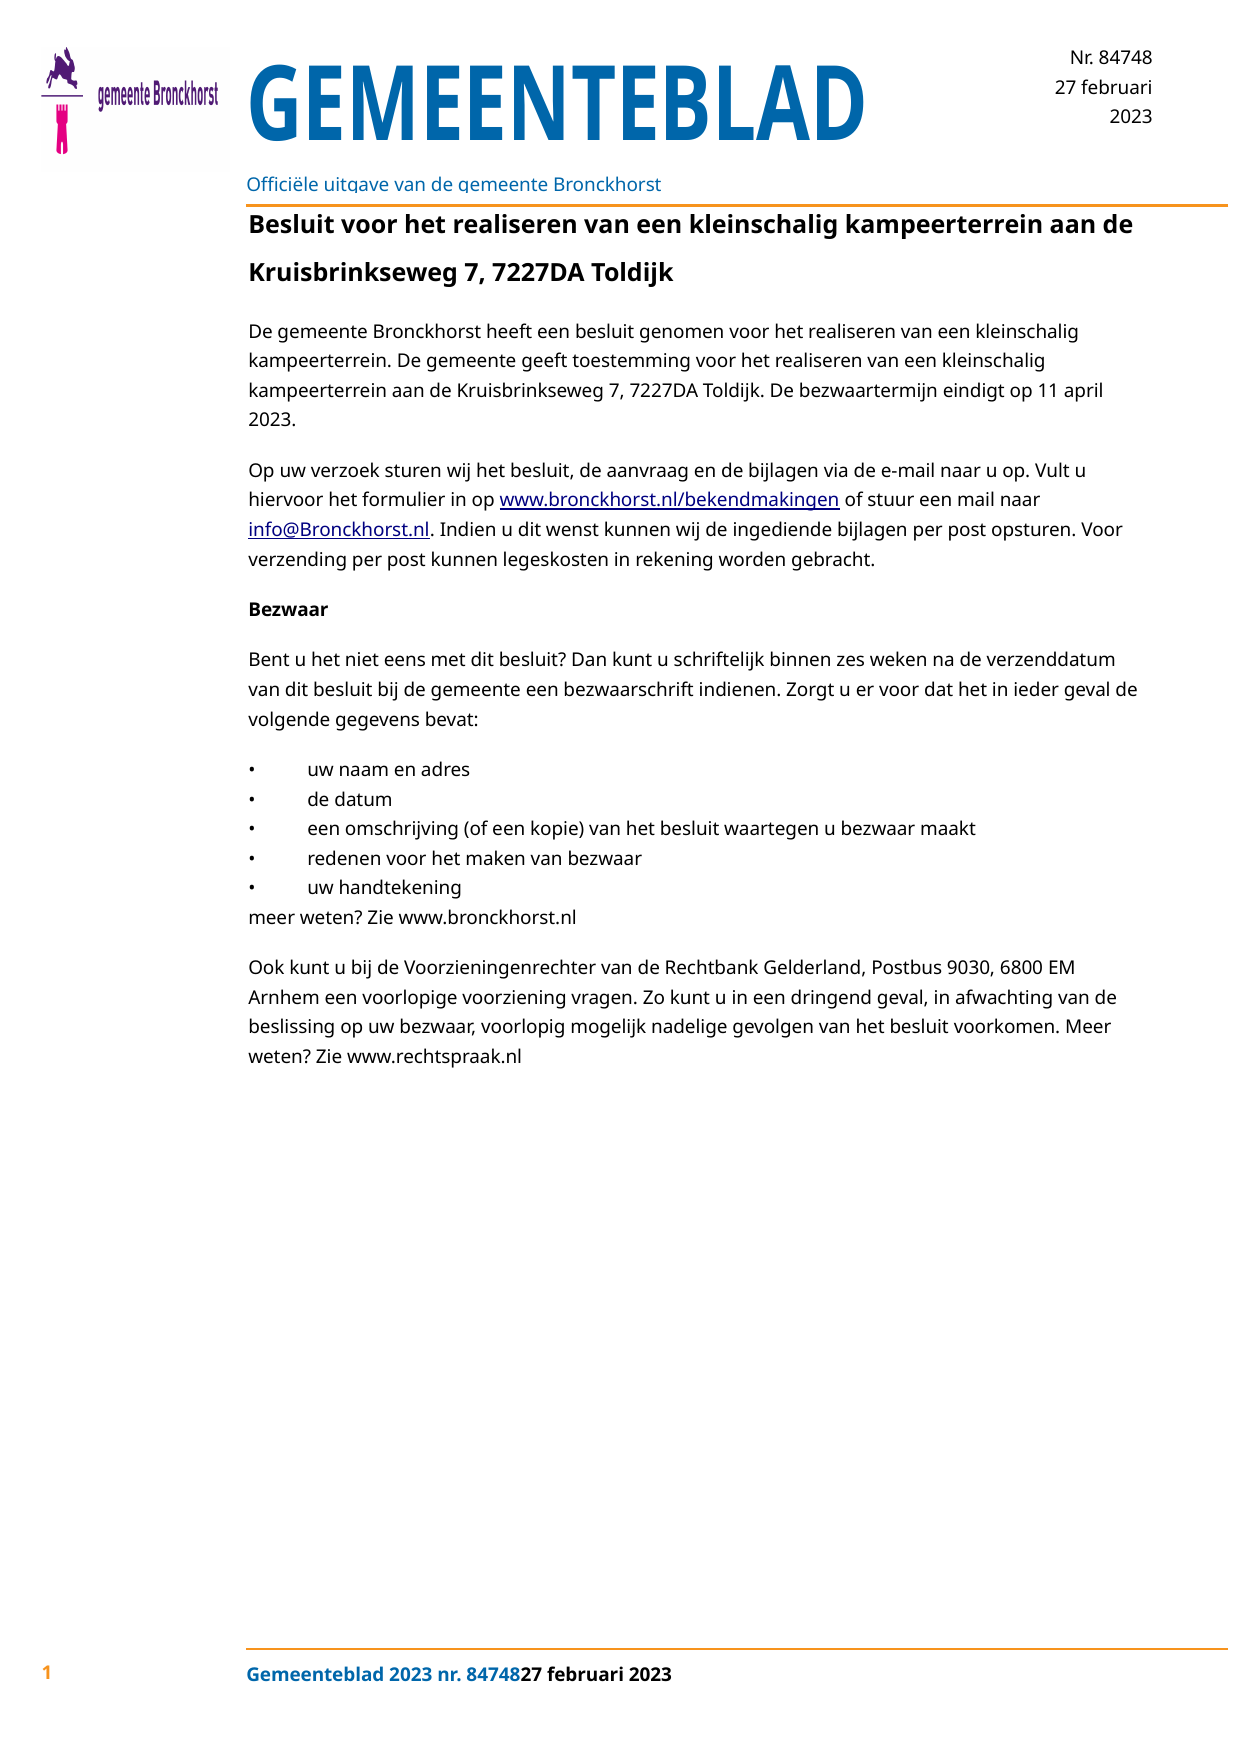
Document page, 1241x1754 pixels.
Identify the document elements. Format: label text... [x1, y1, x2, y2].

text Bent u het niet eens met dit besluit? Dan kunt u schriftelijk binnen zes weken na de verzenddatum van dit besluit bij de gemeente een bezwaarschrift indienen. Zorgt u er voor dat het in ieder geval de volgende gegevens bevat: [248, 647, 1152, 732]
list de datum [248, 786, 1152, 812]
text Besluit voor het realiseren van een kleinschalig kampeerterrein aan de Kruisbrinkseweg 7, 7227DA Toldijk [248, 207, 1152, 288]
list een omschrijving (of een kopie) van het besluit waartegen u bezwaar maakt [248, 815, 1152, 841]
list redenen voor het maken van bezwaar [248, 845, 1152, 871]
text De gemeente Bronckhorst heeft een besluit genomen voor het realiseren van een kleinschalig kampeerterrein. De gemeente geeft toestemming voor het realiseren van een kleinschalig kampeerterrein aan de Kruisbrinkseweg 7, 7227DA Toldijk. De bezwaartermijn eindigt op 11 april 2023. [248, 318, 1152, 432]
text Ook kunt u bij de Voorzieningenrechter van de Rechtbank Gelderland, Postbus 9030, 6800 EM Arnhem een voorlopige voorziening vragen. Zo kunt u in een dringend geval, in afwachting van de beslissing op uw bezwaar, voorlopig mogelijk nadelige gevolgen van het besluit voorkomen. Meer weten? Zie www.rechtspraak.nl [248, 954, 1152, 1069]
list uw handtekening [248, 874, 1152, 900]
list uw naam en adres [248, 756, 1152, 782]
text Op uw verzoek sturen wij het besluit, de aanvraag en de bijlagen via de e-mail naar u op. Vult u hiervoor het formulier in op www.bronckhorst.nl/bekendmakingen of stuur een mail naar info@Bronckhorst.nl. Indien u dit wenst kunnen wij de ingediende bijlagen per post opsturen. Voor verzending per post kunnen legeskosten in rekening worden gebracht. [248, 457, 1152, 572]
picture [41, 47, 231, 172]
text meer weten? Zie www.bronckhorst.nl [248, 904, 1152, 930]
text Bezwaar [248, 596, 1152, 622]
